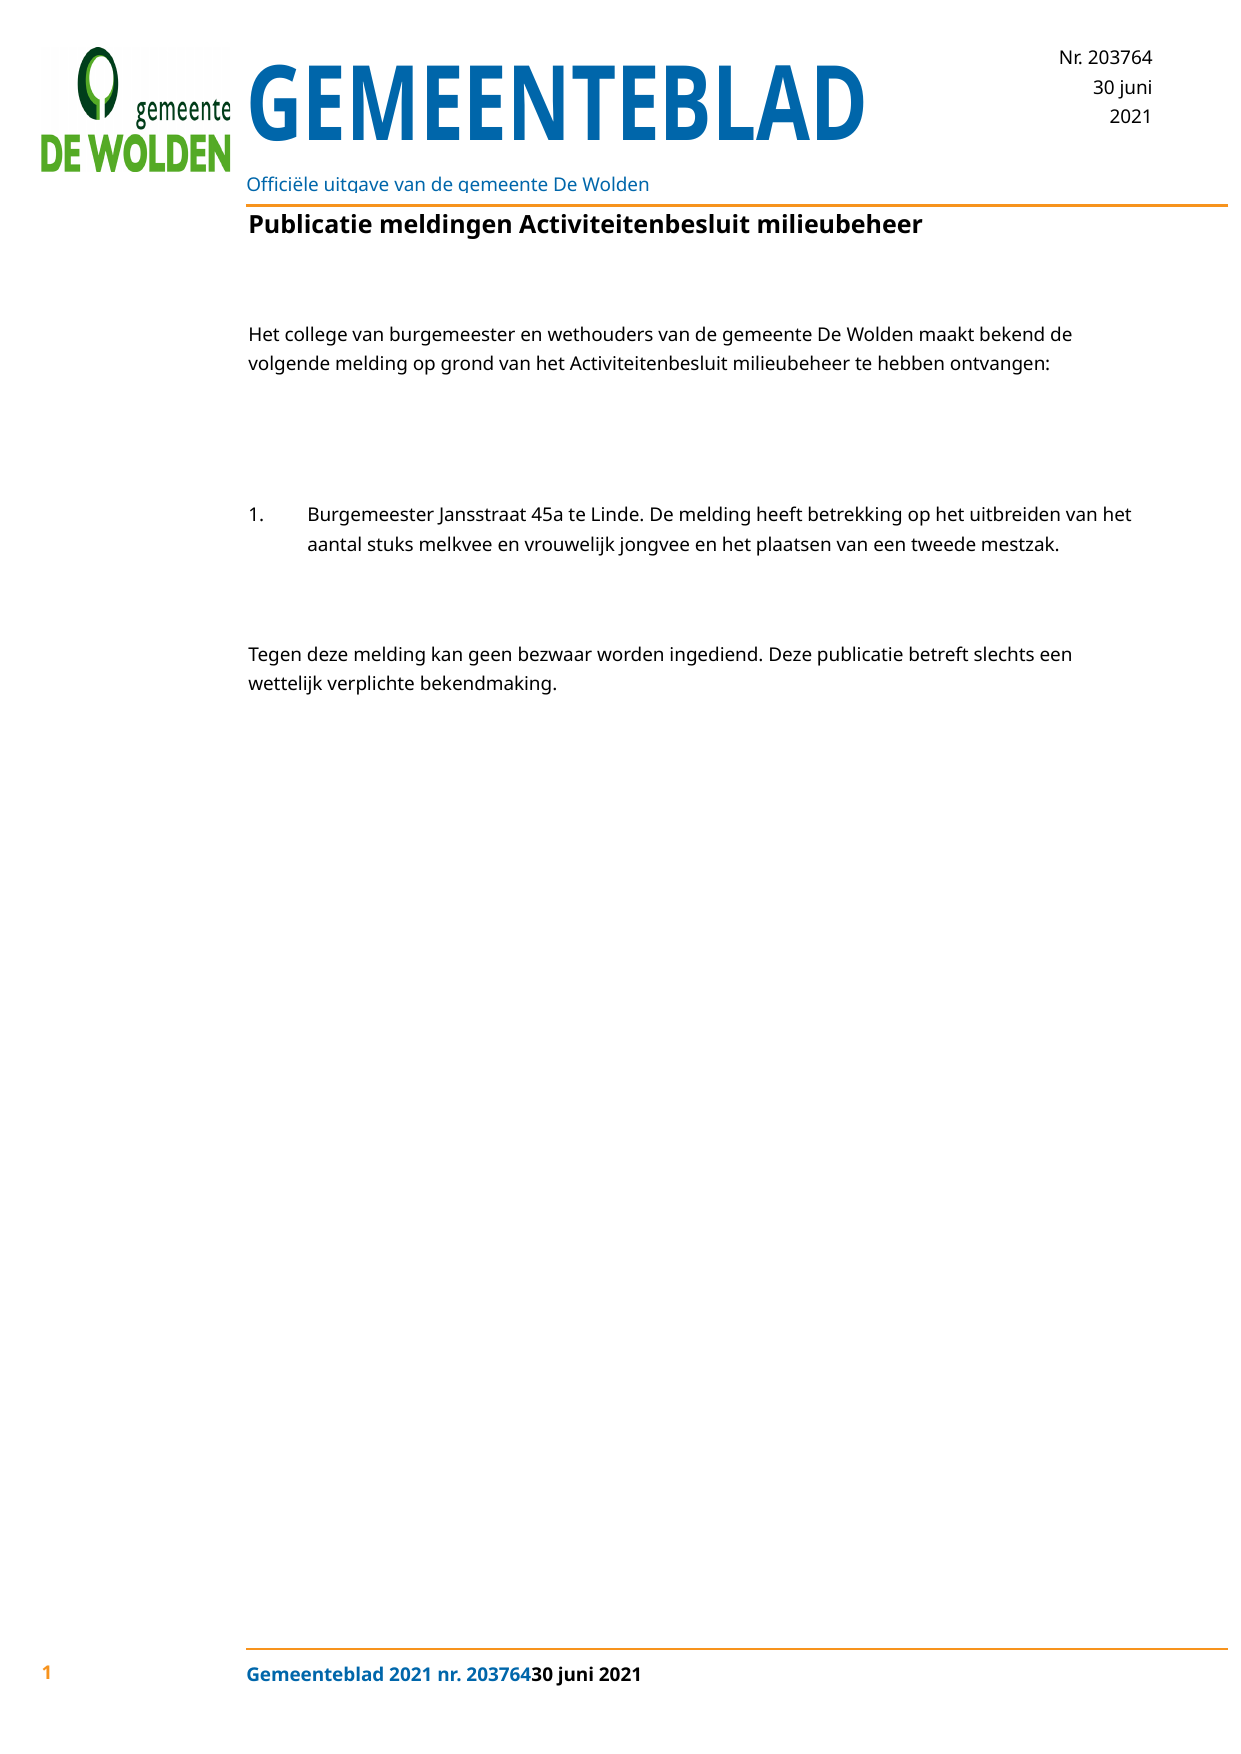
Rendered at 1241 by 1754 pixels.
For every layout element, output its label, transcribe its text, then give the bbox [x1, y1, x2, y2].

list Burgemeester Jansstraat 45a te Linde. De melding heeft betrekking op het uitbreiden van het aantal stuks melkvee en vrouwelijk jongvee en het plaatsen van een tweede mestzak. [248, 502, 1152, 557]
text Publicatie meldingen Activiteitenbesluit milieubeheer [248, 207, 1152, 241]
picture [41, 47, 231, 172]
text Tegen deze melding kan geen bezwaar worden ingediend. Deze publicatie betreft slechts een wettelijk verplichte bekendmaking. [248, 641, 1152, 696]
text Het college van burgemeester en wethouders van de gemeente De Wolden maakt bekend de volgende melding op grond van het Activiteitenbesluit milieubeheer te hebben ontvangen: [248, 321, 1152, 376]
